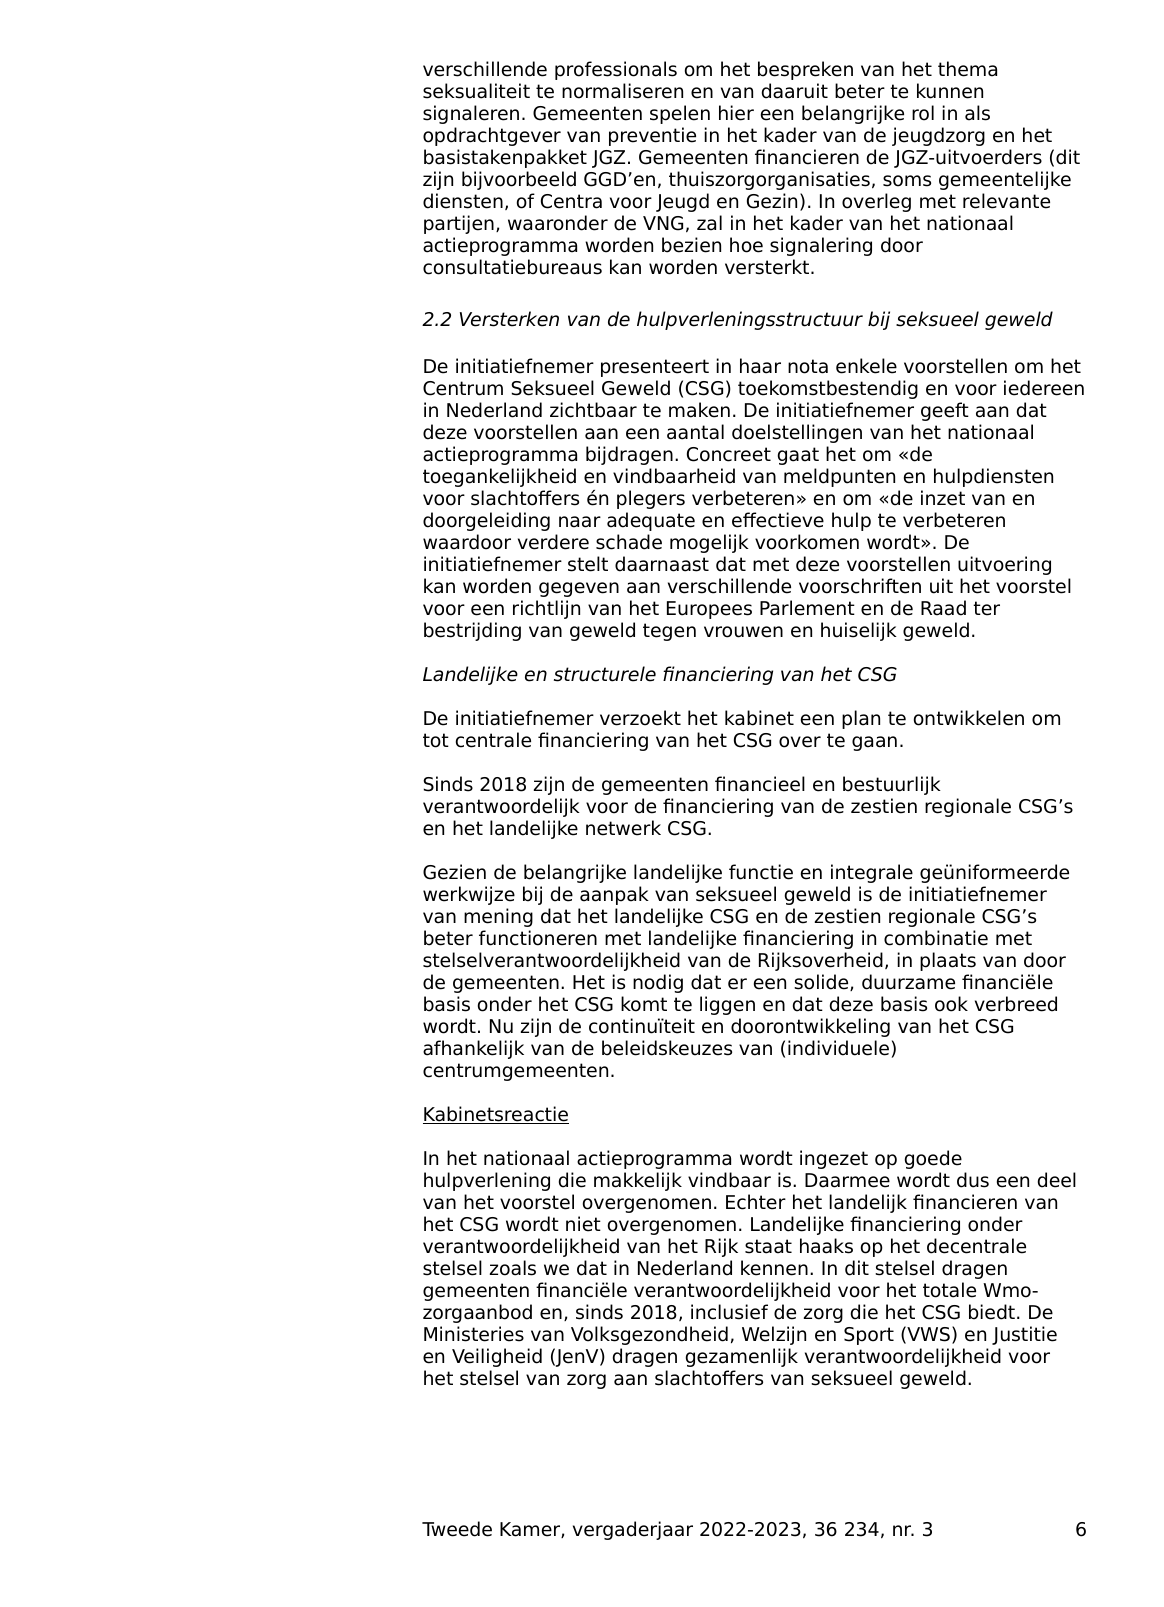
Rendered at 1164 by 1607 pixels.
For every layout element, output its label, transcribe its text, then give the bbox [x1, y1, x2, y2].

subtitle Kabinetsreactie [422, 1104, 1087, 1126]
subtitle Landelijke en structurele financiering van het CSG [422, 664, 1087, 686]
text Gezien de belangrijke landelijke functie en integrale geüniformeerde werkwijze bij de aanpak van seksueel geweld is de initiatiefnemer van mening dat het landelijke CSG en de zestien regionale CSG’s beter functioneren met landelijke financiering in combinatie met stelselverantwoordelijkheid van de Rijksoverheid, in plaats van door de gemeenten. Het is nodig dat er een solide, duurzame financiële basis onder het CSG komt te liggen en dat deze basis ook verbreed wordt. Nu zijn de continuïteit en doorontwikkeling van het CSG afhankelijk van de beleidskeuzes van (individuele) centrumgemeenten. [422, 862, 1087, 1082]
text In het nationaal actieprogramma wordt ingezet op goede hulpverlening die makkelijk vindbaar is. Daarmee wordt dus een deel van het voorstel overgenomen. Echter het landelijk financieren van het CSG wordt niet overgenomen. Landelijke financiering onder verantwoordelijkheid van het Rijk staat haaks op het decentrale stelsel zoals we dat in Nederland kennen. In dit stelsel dragen gemeenten financiële verantwoordelijkheid voor het totale Wmo-zorgaanbod en, sinds 2018, inclusief de zorg die het CSG biedt. De Ministeries van Volksgezondheid, Welzijn en Sport (VWS) en Justitie en Veiligheid (JenV) dragen gezamenlijk verantwoordelijkheid voor het stelsel van zorg aan slachtoffers van seksueel geweld. [422, 1148, 1087, 1390]
text De initiatiefnemer presenteert in haar nota enkele voorstellen om het Centrum Seksueel Geweld (CSG) toekomstbestendig en voor iedereen in Nederland zichtbaar te maken. De initiatiefnemer geeft aan dat deze voorstellen aan een aantal doelstellingen van het nationaal actieprogramma bijdragen. Concreet gaat het om «de toegankelijkheid en vindbaarheid van meldpunten en hulpdiensten voor slachtoffers én plegers verbeteren» en om «de inzet van en doorgeleiding naar adequate en effectieve hulp te verbeteren waardoor verdere schade mogelijk voorkomen wordt». De initiatiefnemer stelt daarnaast dat met deze voorstellen uitvoering kan worden gegeven aan verschillende voorschriften uit het voorstel voor een richtlijn van het Europees Parlement en de Raad ter bestrijding van geweld tegen vrouwen en huiselijk geweld. [422, 356, 1087, 642]
subtitle 2.2 Versterken van de hulpverleningsstructuur bij seksueel geweld [422, 309, 1087, 331]
text De initiatiefnemer verzoekt het kabinet een plan te ontwikkelen om tot centrale financiering van het CSG over te gaan. [422, 708, 1087, 752]
text verschillende professionals om het bespreken van het thema seksualiteit te normaliseren en van daaruit beter te kunnen signaleren. Gemeenten spelen hier een belangrijke rol in als opdrachtgever van preventie in het kader van de jeugdzorg en het basistakenpakket JGZ. Gemeenten financieren de JGZ-uitvoerders (dit zijn bijvoorbeeld GGD’en, thuiszorgorganisaties, soms gemeentelijke diensten, of Centra voor Jeugd en Gezin). In overleg met relevante partijen, waaronder de VNG, zal in het kader van het nationaal actieprogramma worden bezien hoe signalering door consultatiebureaus kan worden versterkt. [422, 59, 1087, 279]
text Sinds 2018 zijn de gemeenten financieel en bestuurlijk verantwoordelijk voor de financiering van de zestien regionale CSG’s en het landelijke netwerk CSG. [422, 774, 1087, 840]
